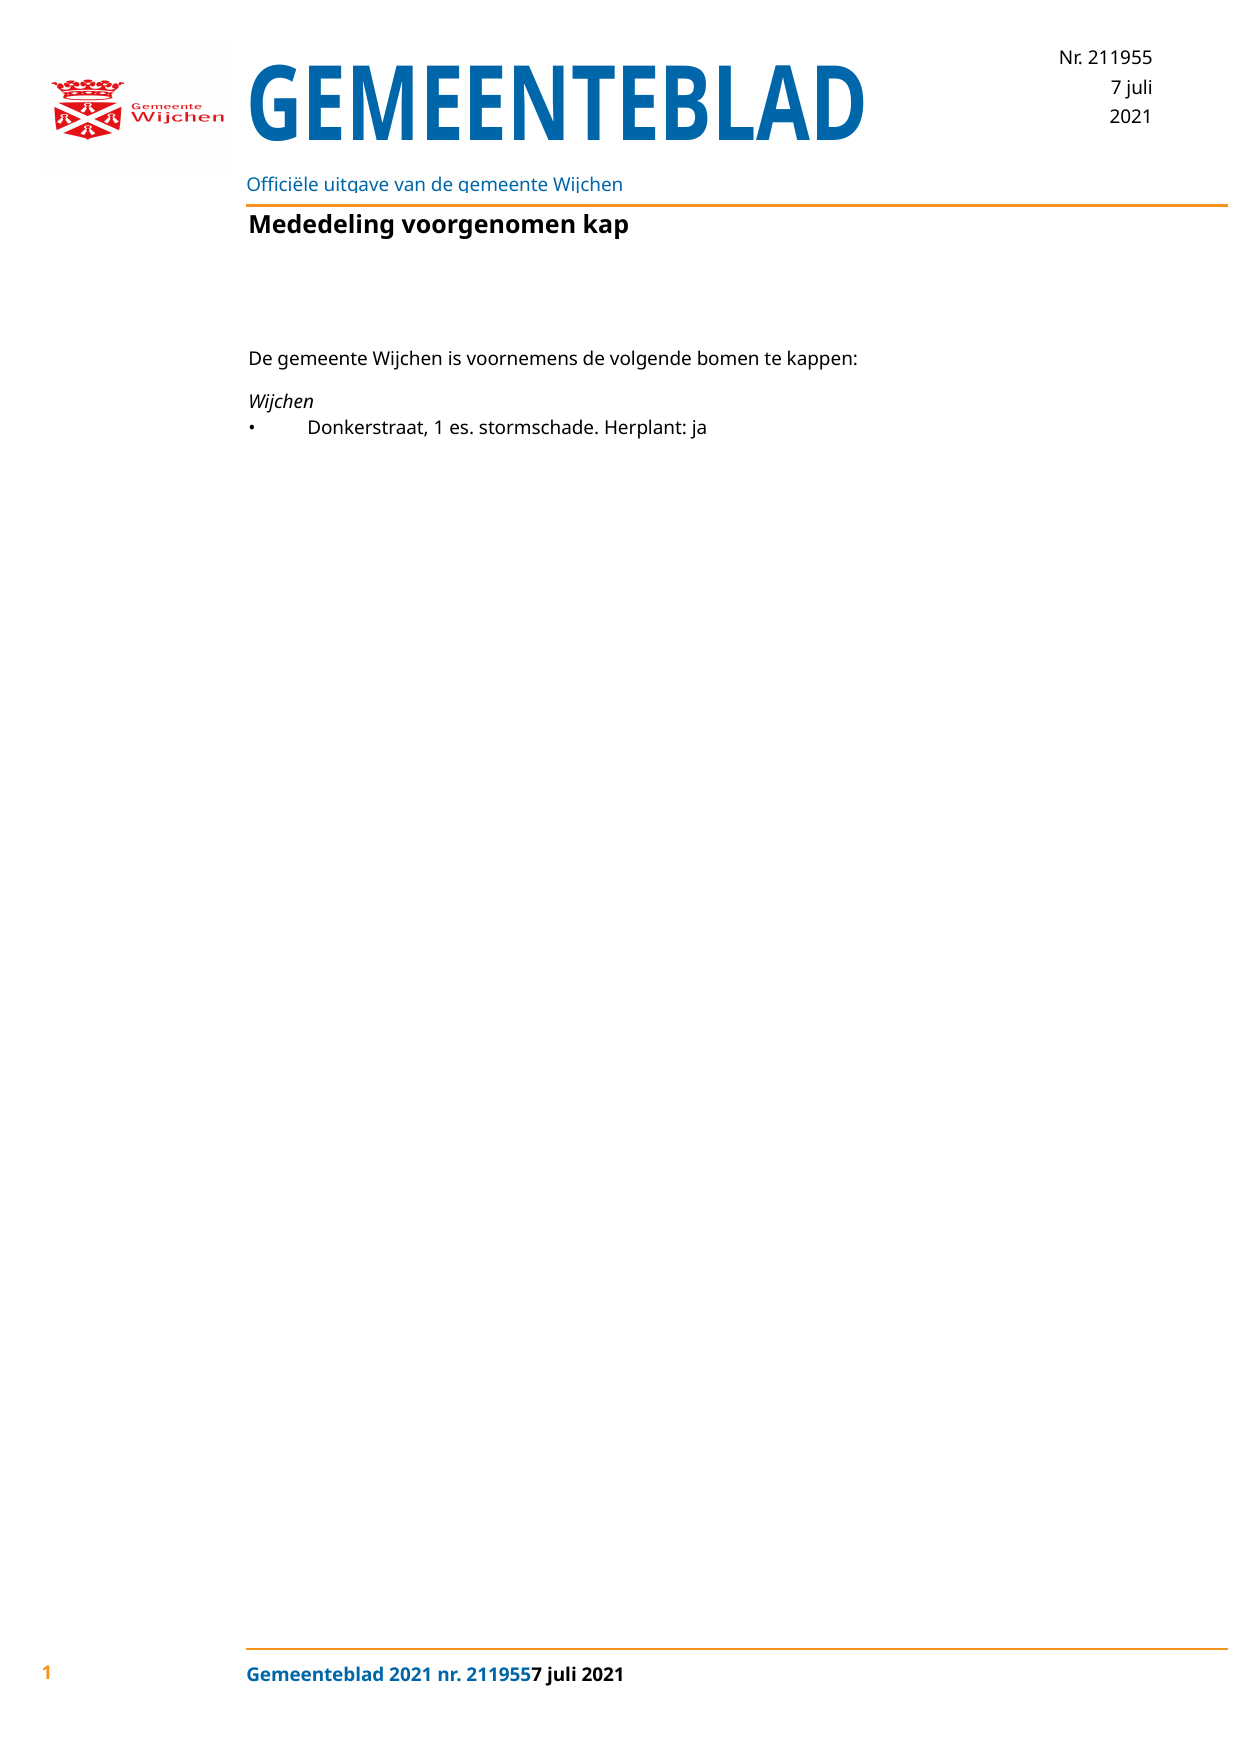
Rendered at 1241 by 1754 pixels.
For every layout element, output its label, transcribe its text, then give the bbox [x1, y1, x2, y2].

picture [41, 47, 231, 172]
list Donkerstraat, 1 es. stormschade. Herplant: ja [248, 414, 1152, 440]
text De gemeente Wijchen is voornemens de volgende bomen te kappen: [248, 345, 1152, 371]
text Mededeling voorgenomen kap [248, 207, 1152, 241]
text Wijchen [248, 388, 1152, 414]
